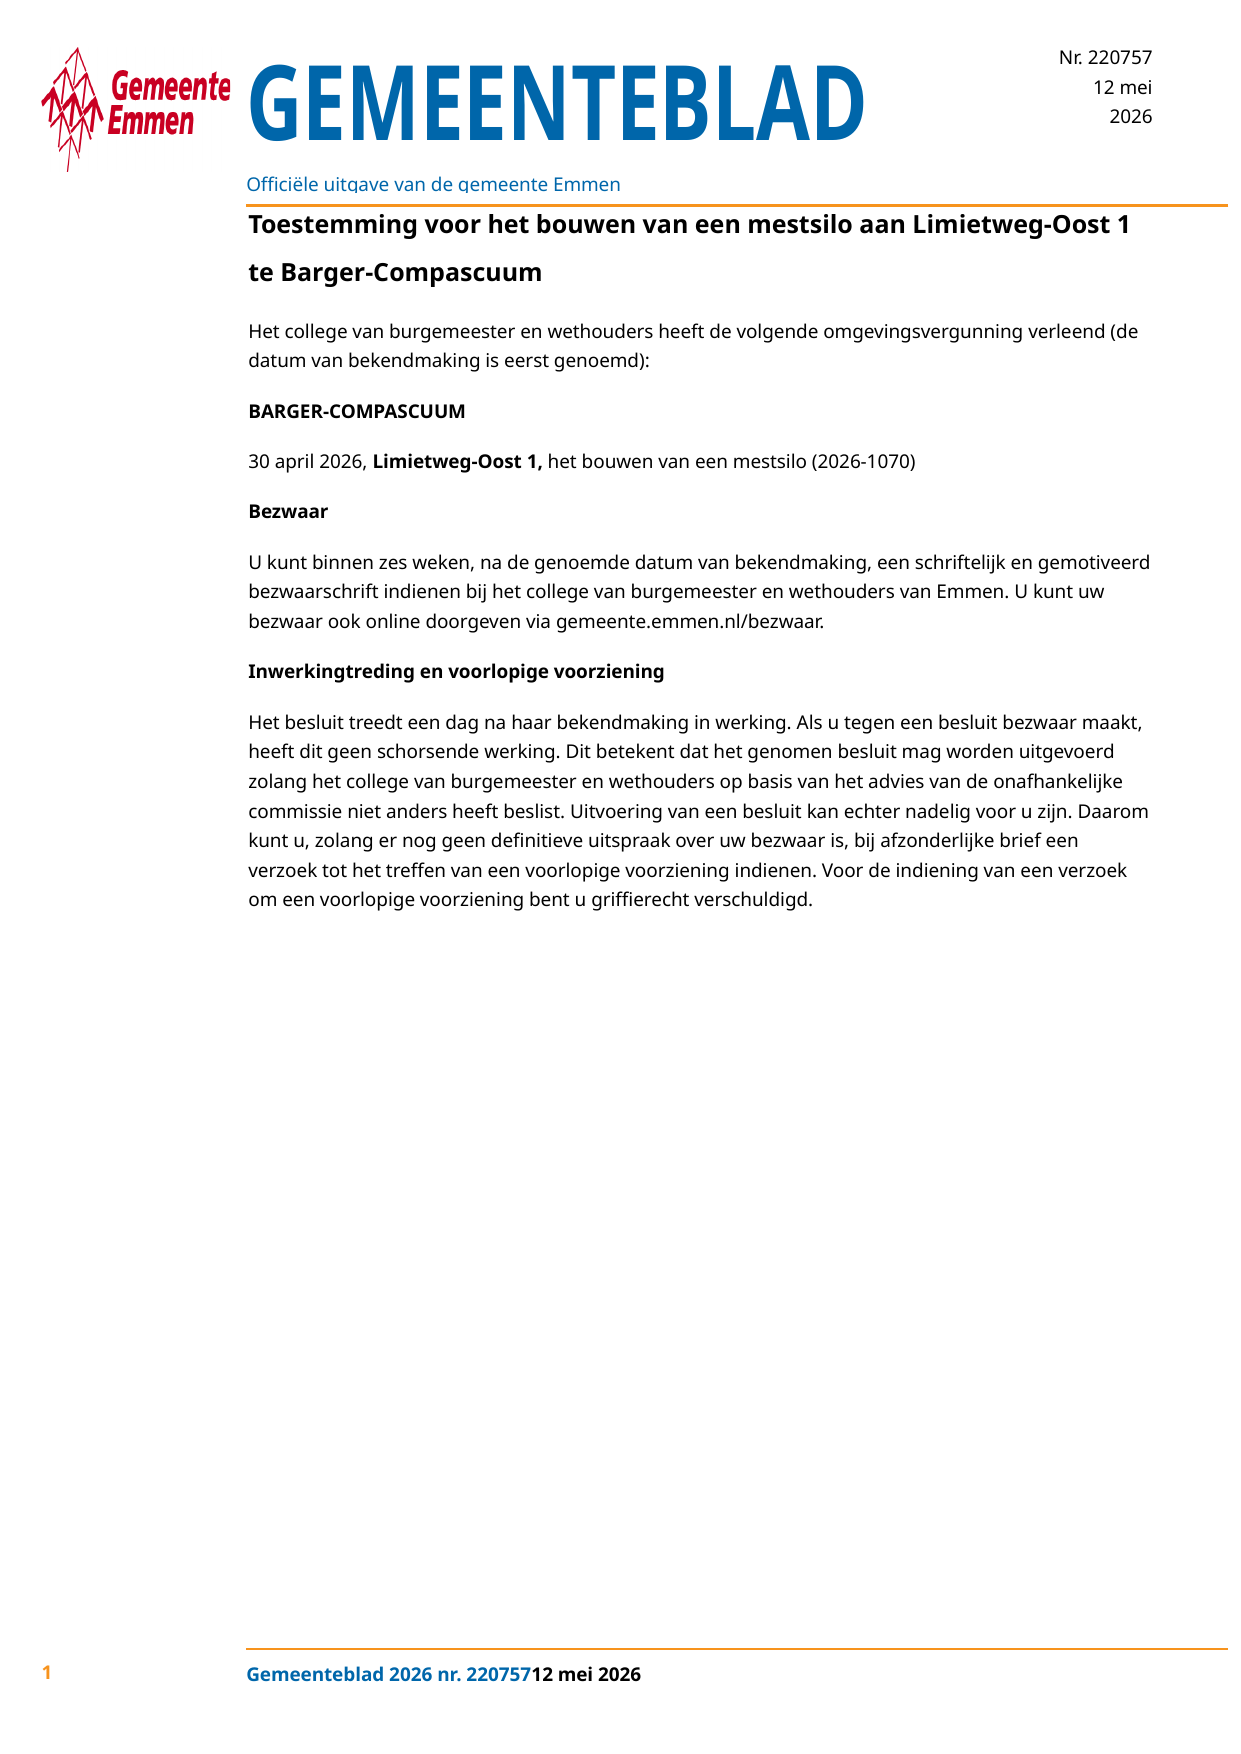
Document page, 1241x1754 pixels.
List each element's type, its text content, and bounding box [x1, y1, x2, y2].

text Bezwaar [248, 499, 1152, 524]
picture [41, 47, 231, 172]
text U kunt binnen zes weken, na de genoemde datum van bekendmaking, een schriftelijk en gemotiveerd bezwaarschrift indienen bij het college van burgemeester en wethouders van Emmen. U kunt uw bezwaar ook online doorgeven via gemeente.emmen.nl/bezwaar. [248, 549, 1152, 634]
text Inwerkingtreding en voorlopige voorziening [248, 659, 1152, 684]
text Het besluit treedt een dag na haar bekendmaking in werking. Als u tegen een besluit bezwaar maakt, heeft dit geen schorsende werking. Dit betekent dat het genomen besluit mag worden uitgevoerd zolang het college van burgemeester en wethouders op basis van het advies van de onafhankelijke commissie niet anders heeft beslist. Uitvoering van een besluit kan echter nadelig voor u zijn. Daarom kunt u, zolang er nog geen definitieve uitspraak over uw bezwaar is, bij afzonderlijke brief een verzoek tot het treffen van een voorlopige voorziening indienen. Voor de indiening van een verzoek om een voorlopige voorziening bent u griffierecht verschuldigd. [248, 709, 1152, 912]
text 30 april 2026, Limietweg-Oost 1, het bouwen van een mestsilo (2026-1070) [248, 448, 1152, 474]
text Het college van burgemeester en wethouders heeft de volgende omgevingsvergunning verleend (de datum van bekendmaking is eerst genoemd): [248, 318, 1152, 373]
text BARGER-COMPASCUUM [248, 398, 1152, 424]
text Toestemming voor het bouwen van een mestsilo aan Limietweg-Oost 1 te Barger-Compascuum [248, 207, 1152, 288]
